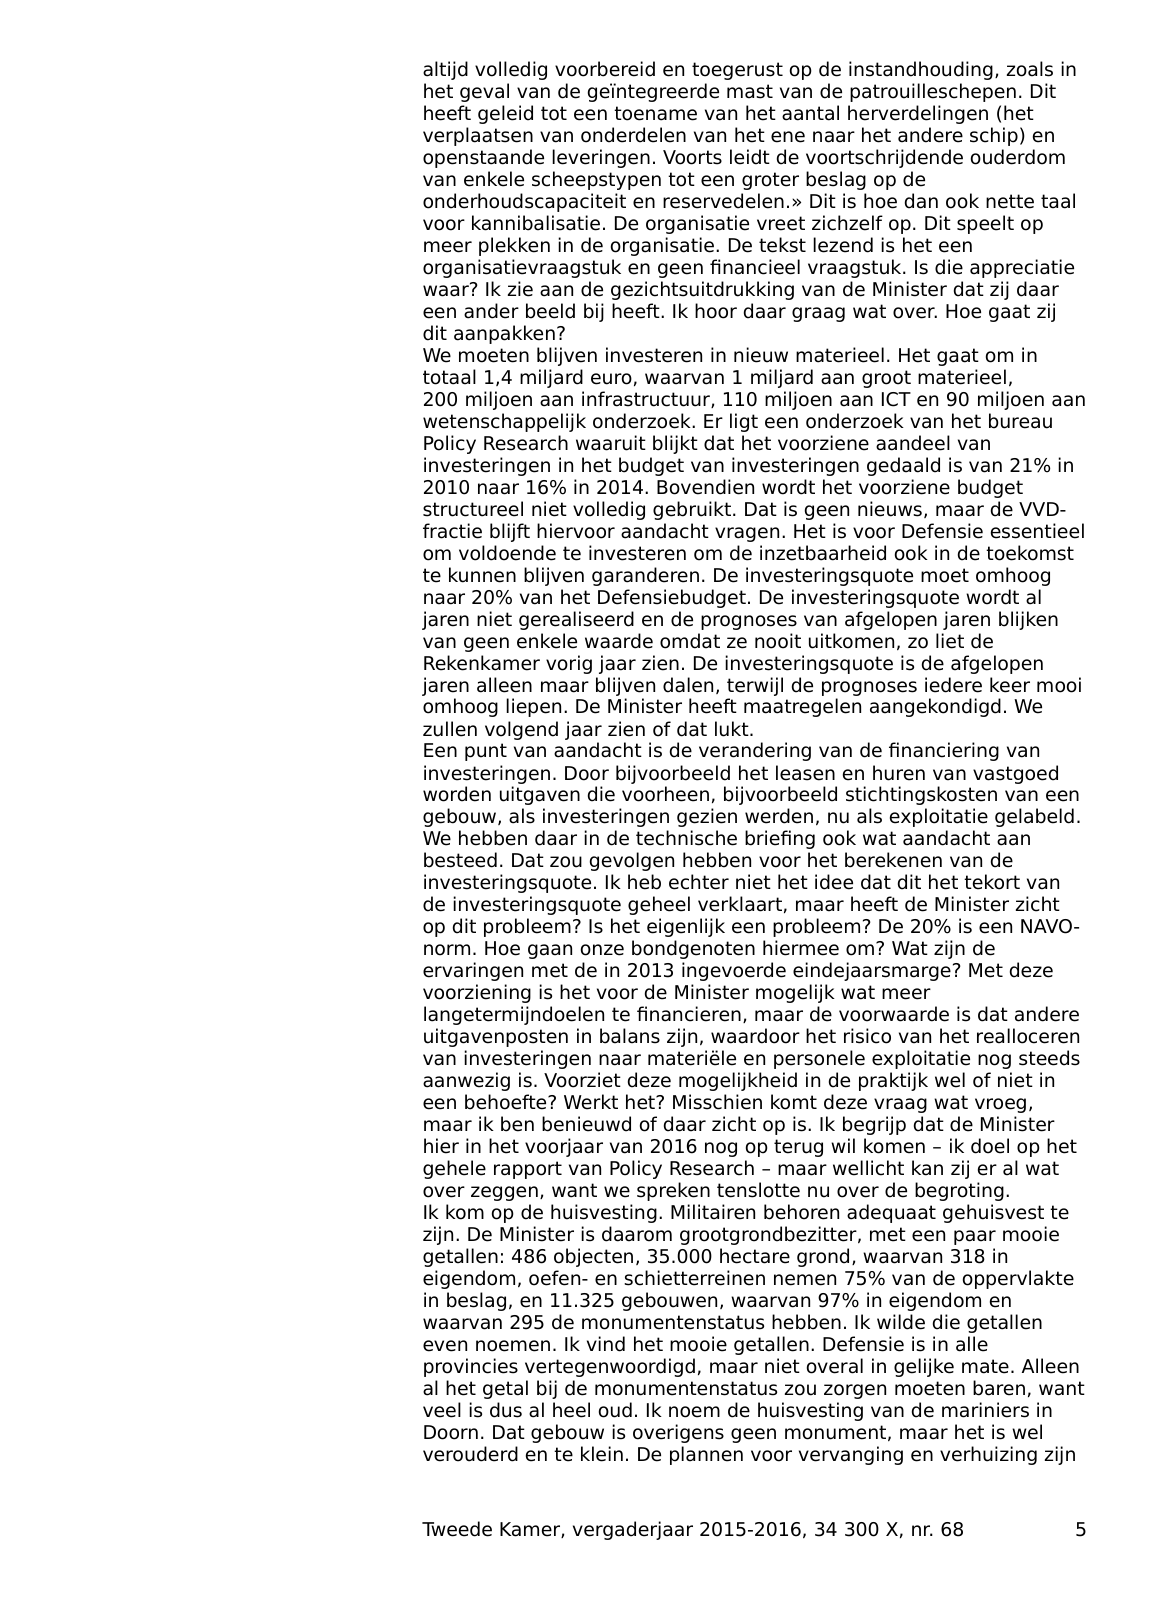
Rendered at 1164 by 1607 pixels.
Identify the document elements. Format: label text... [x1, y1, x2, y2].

text Ik kom op de huisvesting. Militairen behoren adequaat gehuisvest te zijn. De Minister is daarom grootgrondbezitter, met een paar mooie getallen: 486 objecten, 35.000 hectare grond, waarvan 318 in eigendom, oefen- en schietterreinen nemen 75% van de oppervlakte in beslag, en 11.325 gebouwen, waarvan 97% in eigendom en waarvan 295 de monumentenstatus hebben. Ik wilde die getallen even noemen. Ik vind het mooie getallen. Defensie is in alle provincies vertegenwoordigd, maar niet overal in gelijke mate. Alleen al het getal bij de monumentenstatus zou zorgen moeten baren, want veel is dus al heel oud. Ik noem de huisvesting van de mariniers in Doorn. Dat gebouw is overigens geen monument, maar het is wel verouderd en te klein. De plannen voor vervanging en verhuizing zijn [422, 1202, 1087, 1466]
text Een punt van aandacht is de verandering van de financiering van investeringen. Door bijvoorbeeld het leasen en huren van vastgoed worden uitgaven die voorheen, bijvoorbeeld stichtingskosten van een gebouw, als investeringen gezien werden, nu als exploitatie gelabeld. We hebben daar in de technische briefing ook wat aandacht aan besteed. Dat zou gevolgen hebben voor het berekenen van de investeringsquote. Ik heb echter niet het idee dat dit het tekort van de investeringsquote geheel verklaart, maar heeft de Minister zicht op dit probleem? Is het eigenlijk een probleem? De 20% is een NAVO-norm. Hoe gaan onze bondgenoten hiermee om? Wat zijn de ervaringen met de in 2013 ingevoerde eindejaarsmarge? Met deze voorziening is het voor de Minister mogelijk wat meer langetermijndoelen te financieren, maar de voorwaarde is dat andere uitgavenposten in balans zijn, waardoor het risico van het realloceren van investeringen naar materiële en personele exploitatie nog steeds aanwezig is. Voorziet deze mogelijkheid in de praktijk wel of niet in een behoefte? Werkt het? Misschien komt deze vraag wat vroeg, maar ik ben benieuwd of daar zicht op is. Ik begrijp dat de Minister hier in het voorjaar van 2016 nog op terug wil komen – ik doel op het gehele rapport van Policy Research – maar wellicht kan zij er al wat over zeggen, want we spreken tenslotte nu over de begroting. [422, 740, 1087, 1202]
text altijd volledig voorbereid en toegerust op de instandhouding, zoals in het geval van de geïntegreerde mast van de patrouilleschepen. Dit heeft geleid tot een toename van het aantal herverdelingen (het verplaatsen van onderdelen van het ene naar het andere schip) en openstaande leveringen. Voorts leidt de voortschrijdende ouderdom van enkele scheepstypen tot een groter beslag op de onderhoudscapaciteit en reservedelen.» Dit is hoe dan ook nette taal voor kannibalisatie. De organisatie vreet zichzelf op. Dit speelt op meer plekken in de organisatie. De tekst lezend is het een organisatievraagstuk en geen financieel vraagstuk. Is die appreciatie waar? Ik zie aan de gezichtsuitdrukking van de Minister dat zij daar een ander beeld bij heeft. Ik hoor daar graag wat over. Hoe gaat zij dit aanpakken? [422, 59, 1087, 345]
text We moeten blijven investeren in nieuw materieel. Het gaat om in totaal 1,4 miljard euro, waarvan 1 miljard aan groot materieel, 200 miljoen aan infrastructuur, 110 miljoen aan ICT en 90 miljoen aan wetenschappelijk onderzoek. Er ligt een onderzoek van het bureau Policy Research waaruit blijkt dat het voorziene aandeel van investeringen in het budget van investeringen gedaald is van 21% in 2010 naar 16% in 2014. Bovendien wordt het voorziene budget structureel niet volledig gebruikt. Dat is geen nieuws, maar de VVD-fractie blijft hiervoor aandacht vragen. Het is voor Defensie essentieel om voldoende te investeren om de inzetbaarheid ook in de toekomst te kunnen blijven garanderen. De investeringsquote moet omhoog naar 20% van het Defensiebudget. De investeringsquote wordt al jaren niet gerealiseerd en de prognoses van afgelopen jaren blijken van geen enkele waarde omdat ze nooit uitkomen, zo liet de Rekenkamer vorig jaar zien. De investeringsquote is de afgelopen jaren alleen maar blijven dalen, terwijl de prognoses iedere keer mooi omhoog liepen. De Minister heeft maatregelen aangekondigd. We zullen volgend jaar zien of dat lukt. [422, 345, 1087, 740]
